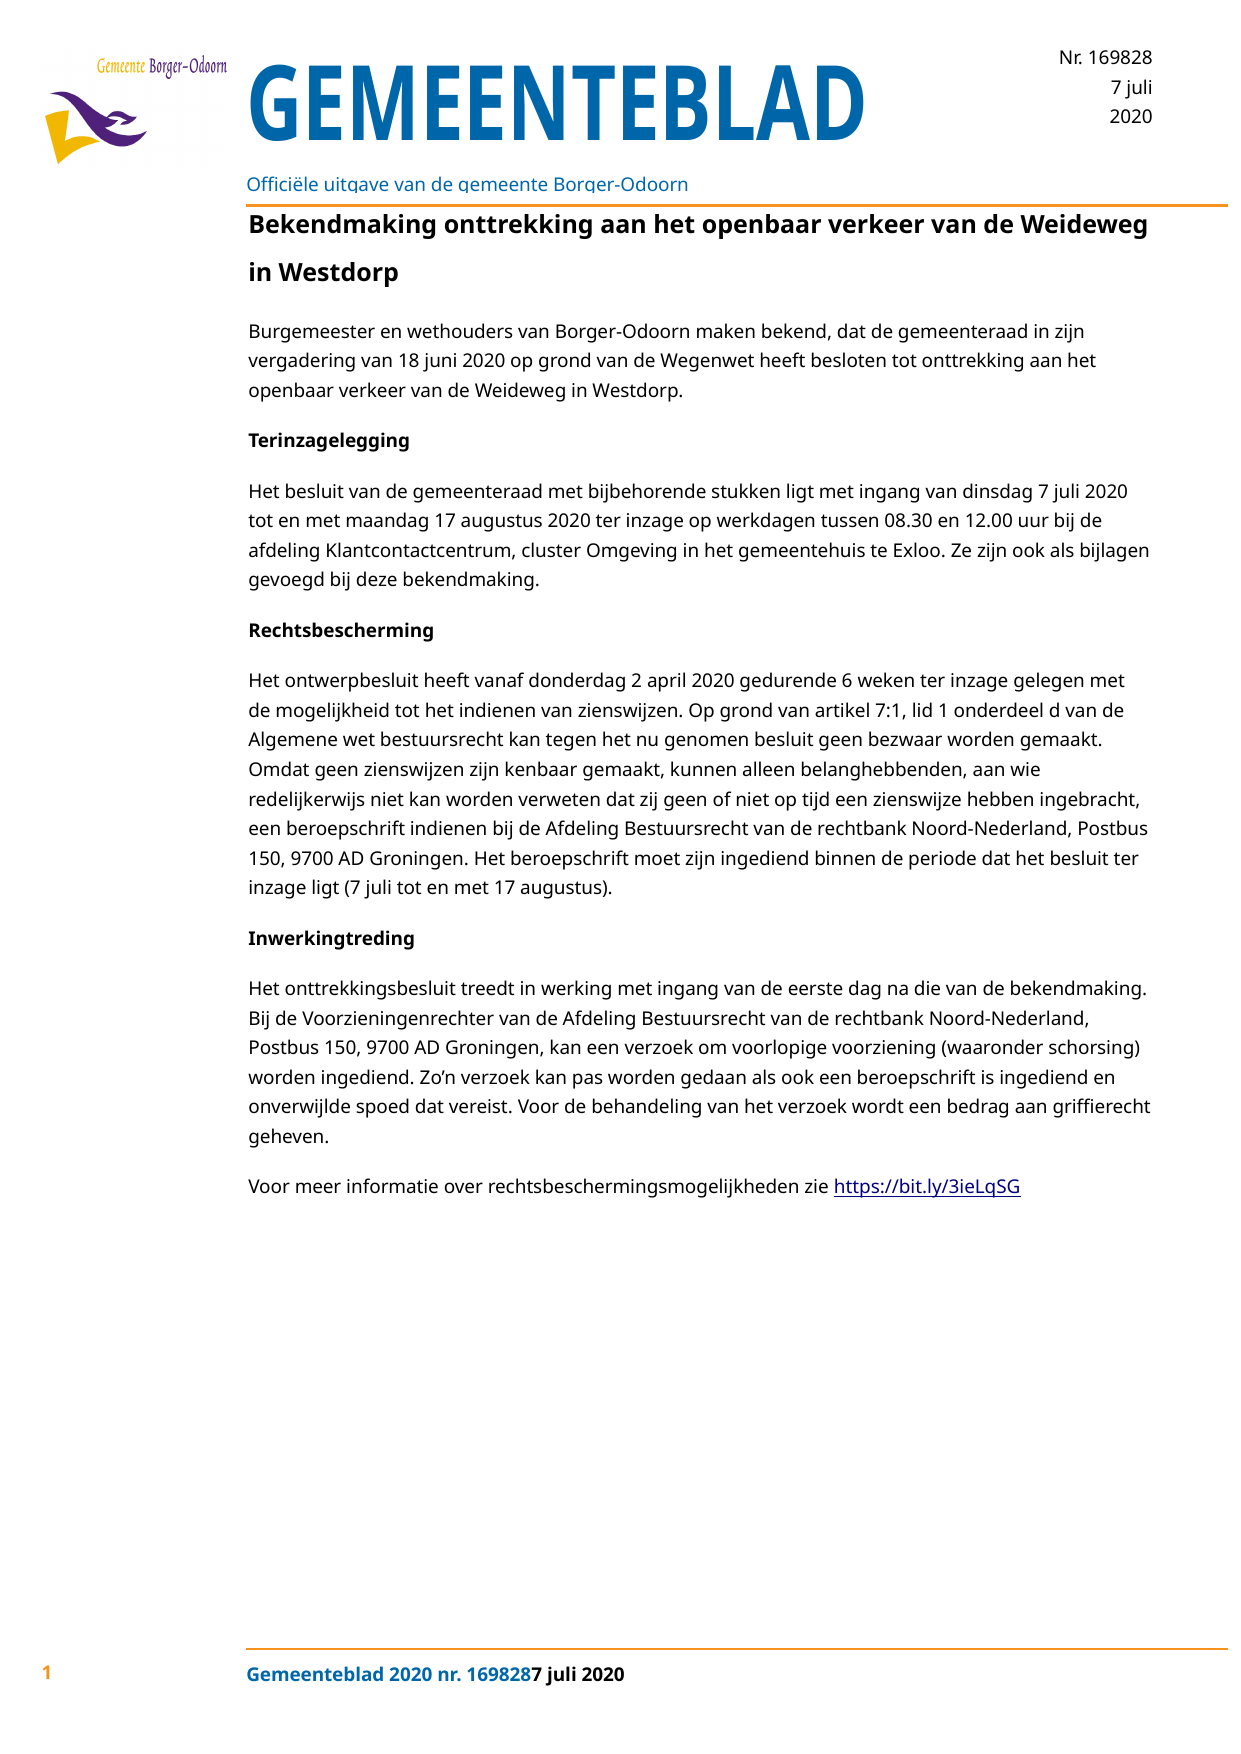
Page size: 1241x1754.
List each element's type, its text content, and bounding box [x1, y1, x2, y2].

text Bekendmaking onttrekking aan het openbaar verkeer van de Weideweg in Westdorp [248, 207, 1152, 288]
text Het besluit van de gemeenteraad met bijbehorende stukken ligt met ingang van dinsdag 7 juli 2020 tot en met maandag 17 augustus 2020 ter inzage op werkdagen tussen 08.30 en 12.00 uur bij de afdeling Klantcontactcentrum, cluster Omgeving in het gemeentehuis te Exloo. Ze zijn ook als bijlagen gevoegd bij deze bekendmaking. [248, 478, 1152, 592]
text Rechtsbescherming [248, 617, 1152, 643]
text Het ontwerpbesluit heeft vanaf donderdag 2 april 2020 gedurende 6 weken ter inzage gelegen met de mogelijkheid tot het indienen van zienswijzen. Op grond van artikel 7:1, lid 1 onderdeel d van de Algemene wet bestuursrecht kan tegen het nu genomen besluit geen bezwaar worden gemaakt. Omdat geen zienswijzen zijn kenbaar gemaakt, kunnen alleen belanghebbenden, aan wie redelijkerwijs niet kan worden verweten dat zij geen of niet op tijd een zienswijze hebben ingebracht, een beroepschrift indienen bij de Afdeling Bestuursrecht van de rechtbank Noord-Nederland, Postbus 150, 9700 AD Groningen. Het beroepschrift moet zijn ingediend binnen de periode dat het besluit ter inzage ligt (7 juli tot en met 17 augustus). [248, 667, 1152, 900]
text Voor meer informatie over rechtsbeschermingsmogelijkheden zie https://bit.ly/3ieLqSG [248, 1174, 1152, 1199]
text Burgemeester en wethouders van Borger-Odoorn maken bekend, dat de gemeenteraad in zijn vergadering van 18 juni 2020 op grond van de Wegenwet heeft besloten tot onttrekking aan het openbaar verkeer van de Weideweg in Westdorp. [248, 318, 1152, 403]
text Terinzagelegging [248, 427, 1152, 453]
text Inwerkingtreding [248, 925, 1152, 951]
picture [41, 47, 231, 172]
text Het onttrekkingsbesluit treedt in werking met ingang van de eerste dag na die van de bekendmaking. Bij de Voorzieningenrechter van de Afdeling Bestuursrecht van de rechtbank Noord-Nederland, Postbus 150, 9700 AD Groningen, kan een verzoek om voorlopige voorziening (waaronder schorsing) worden ingediend. Zo’n verzoek kan pas worden gedaan als ook een beroepschrift is ingediend en onverwijlde spoed dat vereist. Voor de behandeling van het verzoek wordt een bedrag aan griffierecht geheven. [248, 975, 1152, 1149]
